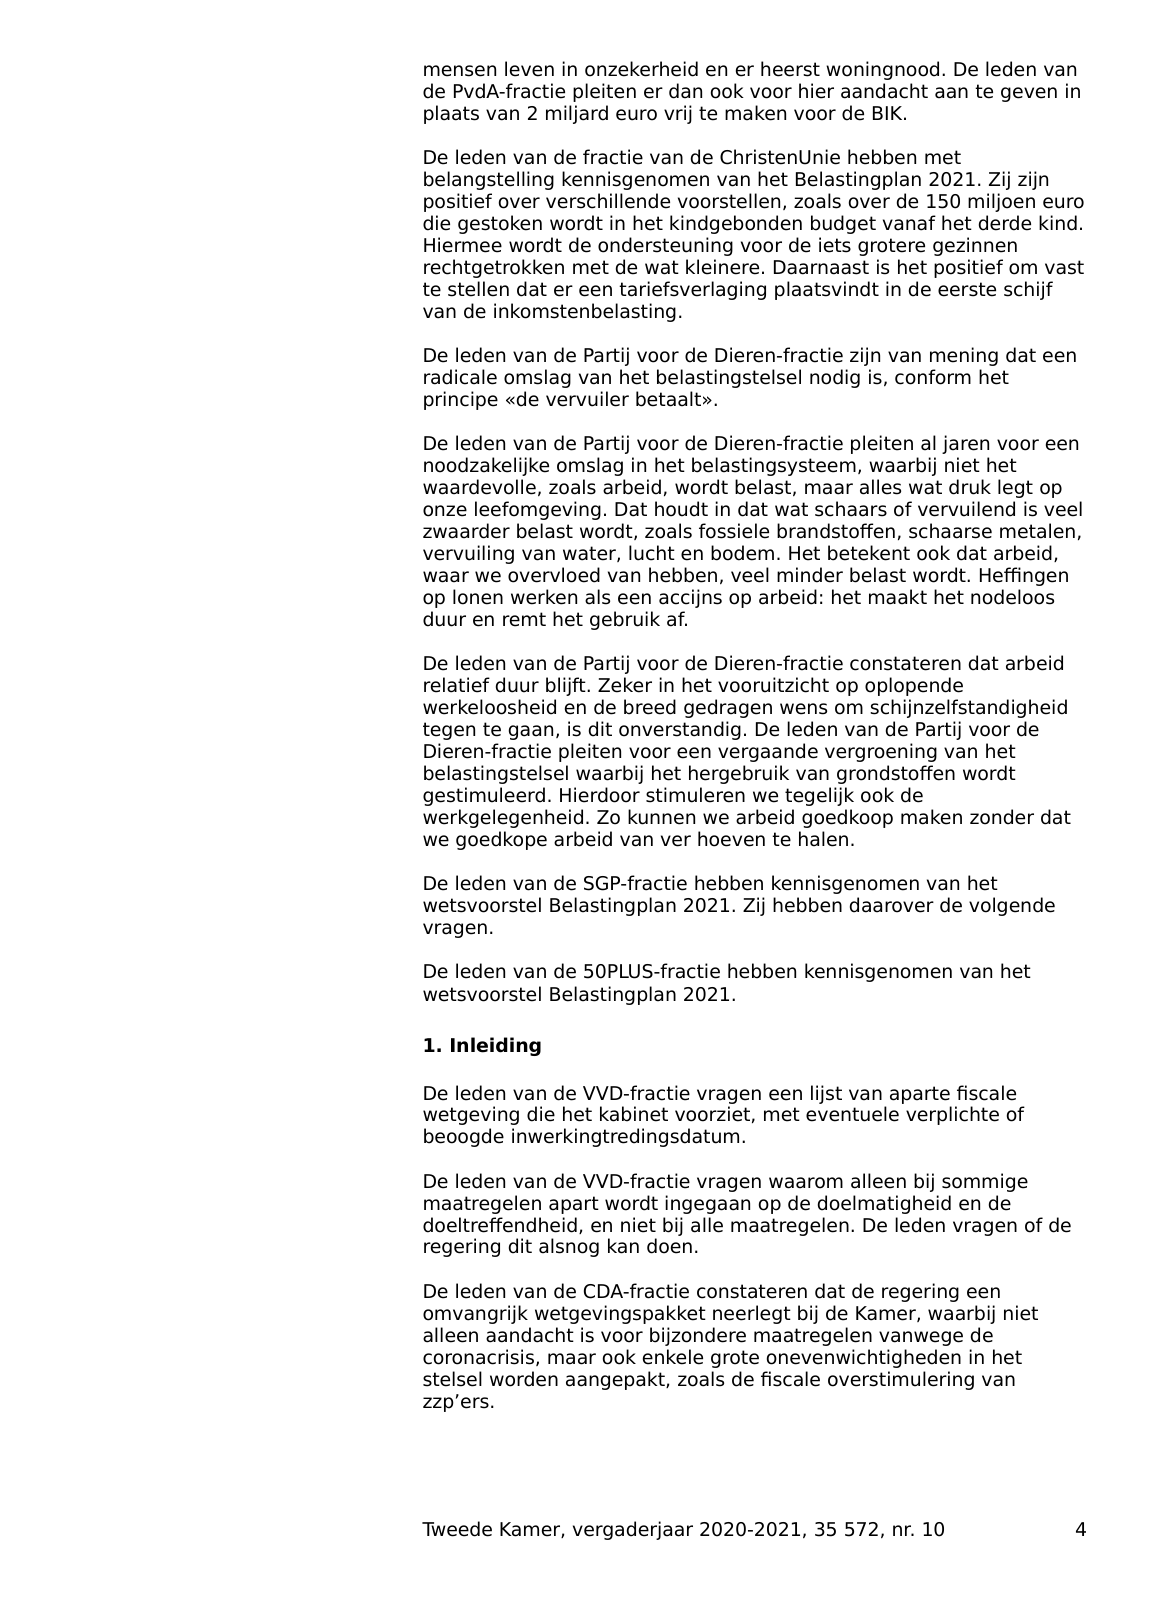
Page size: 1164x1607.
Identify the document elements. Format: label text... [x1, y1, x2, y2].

text De leden van de 50PLUS-fractie hebben kennisgenomen van het wetsvoorstel Belastingplan 2021. [422, 961, 1087, 1005]
text mensen leven in onzekerheid en er heerst woningnood. De leden van de PvdA-fractie pleiten er dan ook voor hier aandacht aan te geven in plaats van 2 miljard euro vrij te maken voor de BIK. [422, 59, 1087, 125]
text De leden van de Partij voor de Dieren-fractie zijn van mening dat een radicale omslag van het belastingstelsel nodig is, conform het principe «de vervuiler betaalt». [422, 345, 1087, 411]
subtitle 1. Inleiding [422, 1035, 1087, 1057]
text De leden van de VVD-fractie vragen waarom alleen bij sommige maatregelen apart wordt ingegaan op de doelmatigheid en de doeltreffendheid, en niet bij alle maatregelen. De leden vragen of de regering dit alsnog kan doen. [422, 1171, 1087, 1258]
text De leden van de Partij voor de Dieren-fractie constateren dat arbeid relatief duur blijft. Zeker in het vooruitzicht op oplopende werkeloosheid en de breed gedragen wens om schijnzelfstandigheid tegen te gaan, is dit onverstandig. De leden van de Partij voor de Dieren-fractie pleiten voor een vergaande vergroening van het belastingstelsel waarbij het hergebruik van grondstoffen wordt gestimuleerd. Hierdoor stimuleren we tegelijk ook de werkgelegenheid. Zo kunnen we arbeid goedkoop maken zonder dat we goedkope arbeid van ver hoeven te halen. [422, 653, 1087, 851]
text De leden van de VVD-fractie vragen een lijst van aparte fiscale wetgeving die het kabinet voorziet, met eventuele verplichte of beoogde inwerkingtredingsdatum. [422, 1082, 1087, 1148]
text De leden van de CDA-fractie constateren dat de regering een omvangrijk wetgevingspakket neerlegt bij de Kamer, waarbij niet alleen aandacht is voor bijzondere maatregelen vanwege de coronacrisis, maar ook enkele grote onevenwichtigheden in het stelsel worden aangepakt, zoals de fiscale overstimulering van zzp’ers. [422, 1281, 1087, 1412]
text De leden van de Partij voor de Dieren-fractie pleiten al jaren voor een noodzakelijke omslag in het belastingsysteem, waarbij niet het waardevolle, zoals arbeid, wordt belast, maar alles wat druk legt op onze leefomgeving. Dat houdt in dat wat schaars of vervuilend is veel zwaarder belast wordt, zoals fossiele brandstoffen, schaarse metalen, vervuiling van water, lucht en bodem. Het betekent ook dat arbeid, waar we overvloed van hebben, veel minder belast wordt. Heffingen op lonen werken als een accijns op arbeid: het maakt het nodeloos duur en remt het gebruik af. [422, 433, 1087, 631]
text De leden van de SGP-fractie hebben kennisgenomen van het wetsvoorstel Belastingplan 2021. Zij hebben daarover de volgende vragen. [422, 873, 1087, 939]
text De leden van de fractie van de ChristenUnie hebben met belangstelling kennisgenomen van het Belastingplan 2021. Zij zijn positief over verschillende voorstellen, zoals over de 150 miljoen euro die gestoken wordt in het kindgebonden budget vanaf het derde kind. Hiermee wordt de ondersteuning voor de iets grotere gezinnen rechtgetrokken met de wat kleinere. Daarnaast is het positief om vast te stellen dat er een tariefsverlaging plaatsvindt in de eerste schijf van de inkomstenbelasting. [422, 147, 1087, 323]
